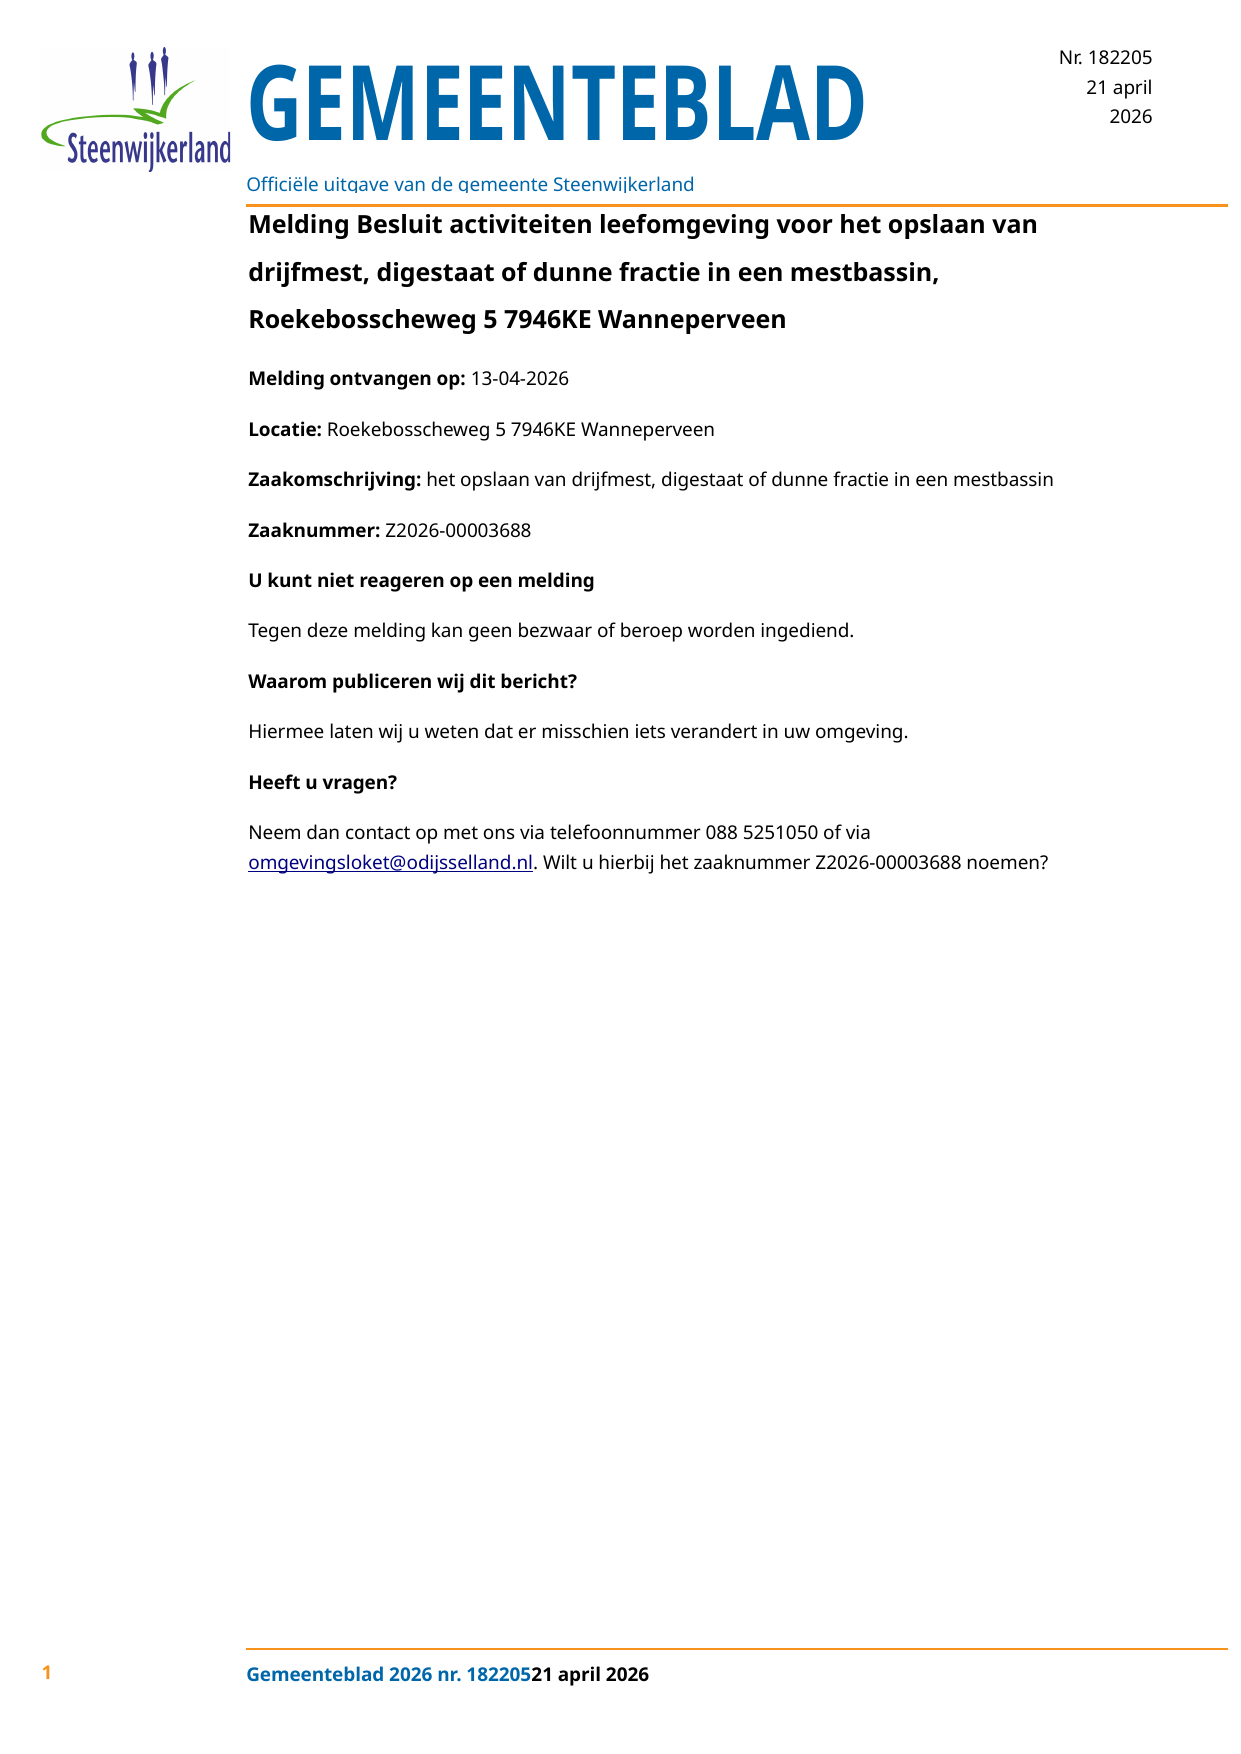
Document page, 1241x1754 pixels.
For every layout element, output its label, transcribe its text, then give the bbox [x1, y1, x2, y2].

text U kunt niet reageren op een melding [248, 567, 1152, 593]
text Melding ontvangen op: 13-04-2026 [248, 366, 1152, 391]
text Zaakomschrijving: het opslaan van drijfmest, digestaat of dunne fractie in een mestbassin [248, 466, 1152, 492]
text Tegen deze melding kan geen bezwaar of beroep worden ingediend. [248, 618, 1152, 643]
text Melding Besluit activiteiten leefomgeving voor het opslaan van drijfmest, digestaat of dunne fractie in een mestbassin, Roekebosscheweg 5 7946KE Wanneperveen [248, 207, 1152, 336]
picture [41, 47, 231, 172]
text Locatie: Roekebosscheweg 5 7946KE Wanneperveen [248, 416, 1152, 442]
text Neem dan contact op met ons via telefoonnummer 088 5251050 of via omgevingsloket@odijsselland.nl. Wilt u hierbij het zaaknummer Z2026-00003688 noemen? [248, 819, 1152, 874]
text Heeft u vragen? [248, 769, 1152, 794]
text Zaaknummer: Z2026-00003688 [248, 517, 1152, 542]
text Waarom publiceren wij dit bericht? [248, 668, 1152, 694]
text Hiermee laten wij u weten dat er misschien iets verandert in uw omgeving. [248, 718, 1152, 744]
